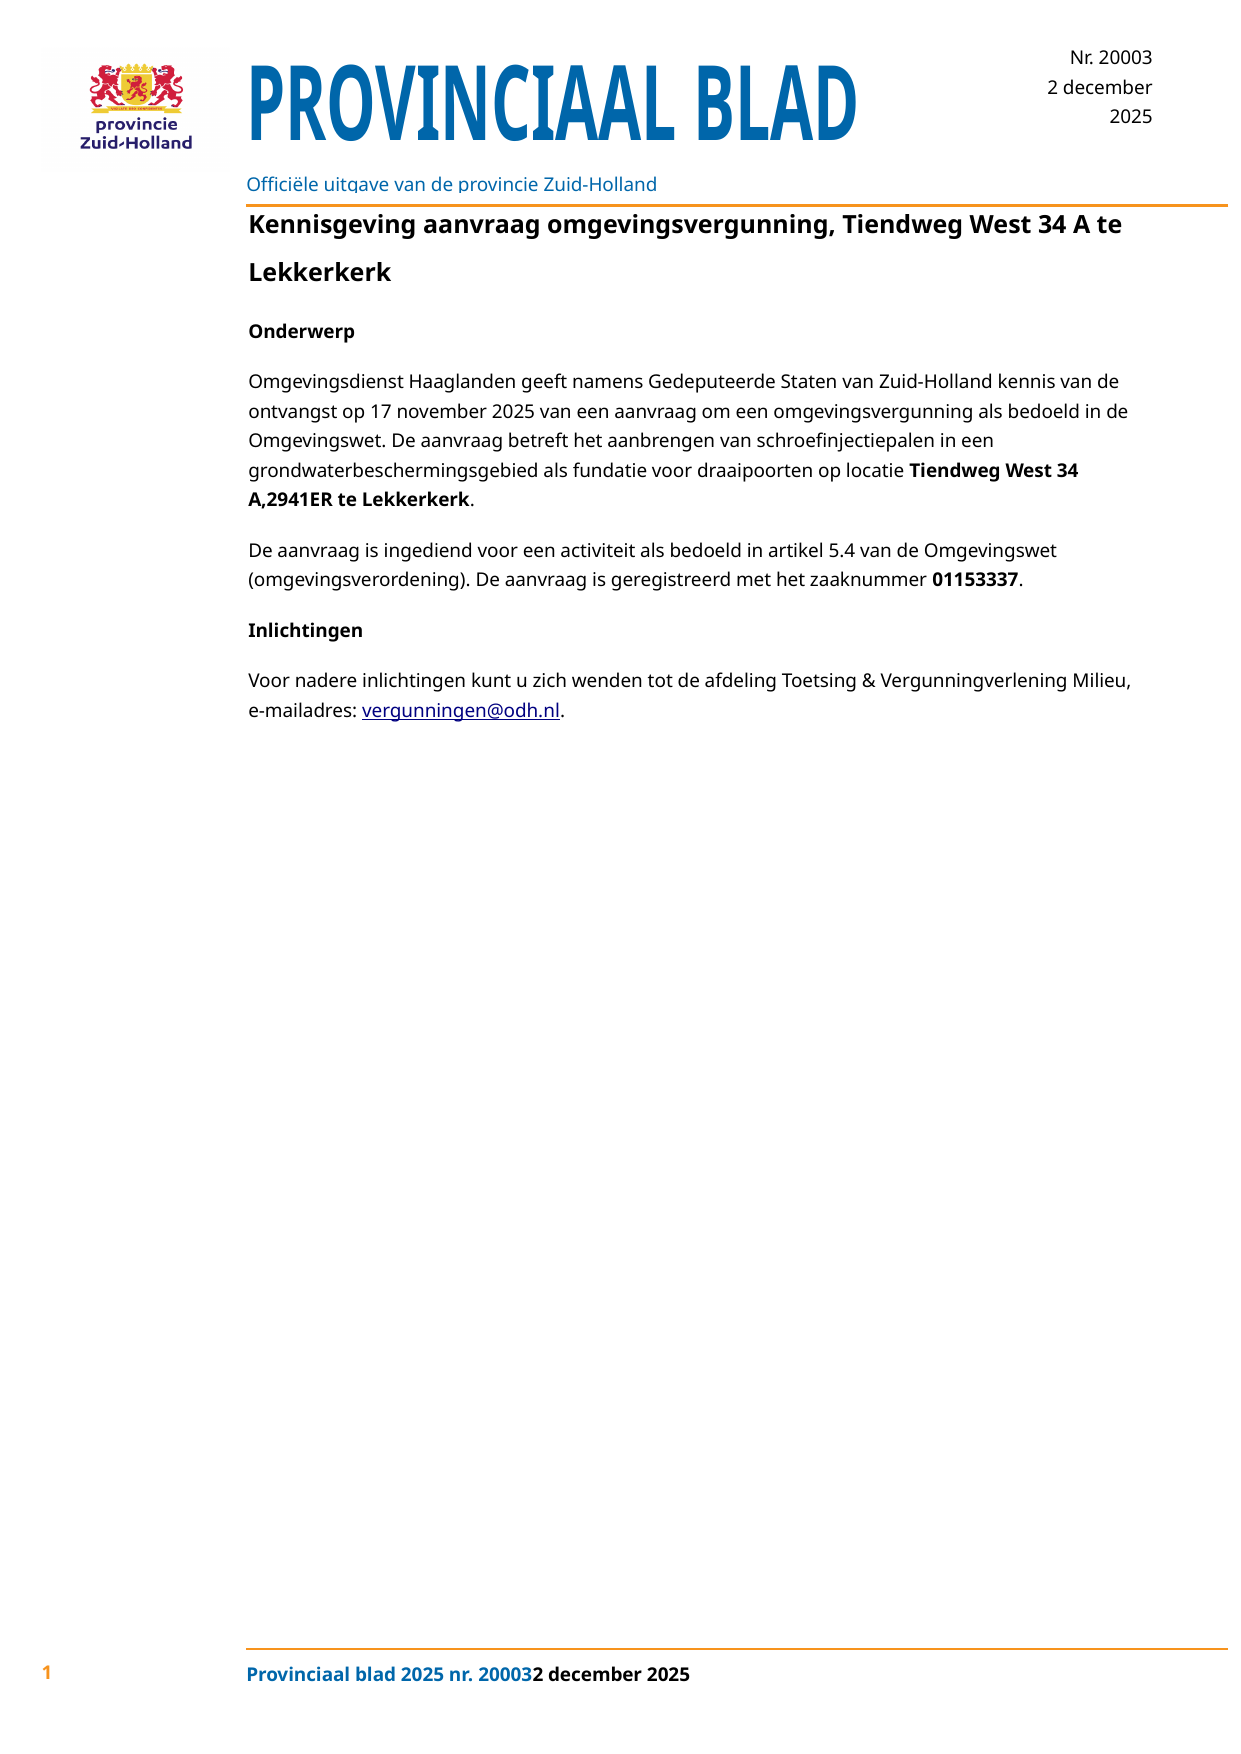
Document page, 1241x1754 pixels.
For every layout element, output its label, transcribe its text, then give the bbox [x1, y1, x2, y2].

text Voor nadere inlichtingen kunt u zich wenden tot de afdeling Toetsing & Vergunningverlening Milieu, e-mailadres: vergunningen@odh.nl. [248, 667, 1152, 723]
text Kennisgeving aanvraag omgevingsvergunning, Tiendweg West 34 A te Lekkerkerk [248, 207, 1152, 288]
picture [41, 47, 231, 172]
text Inlichtingen [248, 617, 1152, 643]
text Onderwerp [248, 318, 1152, 344]
text Omgevingsdienst Haaglanden geeft namens Gedeputeerde Staten van Zuid-Holland kennis van de ontvangst op 17 november 2025 van een aanvraag om een omgevingsvergunning als bedoeld in de Omgevingswet. De aanvraag betreft het aanbrengen van schroefinjectiepalen in een grondwaterbeschermingsgebied als fundatie voor draaipoorten op locatie Tiendweg West 34 A,2941ER te Lekkerkerk. [248, 368, 1152, 512]
text De aanvraag is ingediend voor een activiteit als bedoeld in artikel 5.4 van de Omgevingswet (omgevingsverordening). De aanvraag is geregistreerd met het zaaknummer 01153337. [248, 537, 1152, 592]
